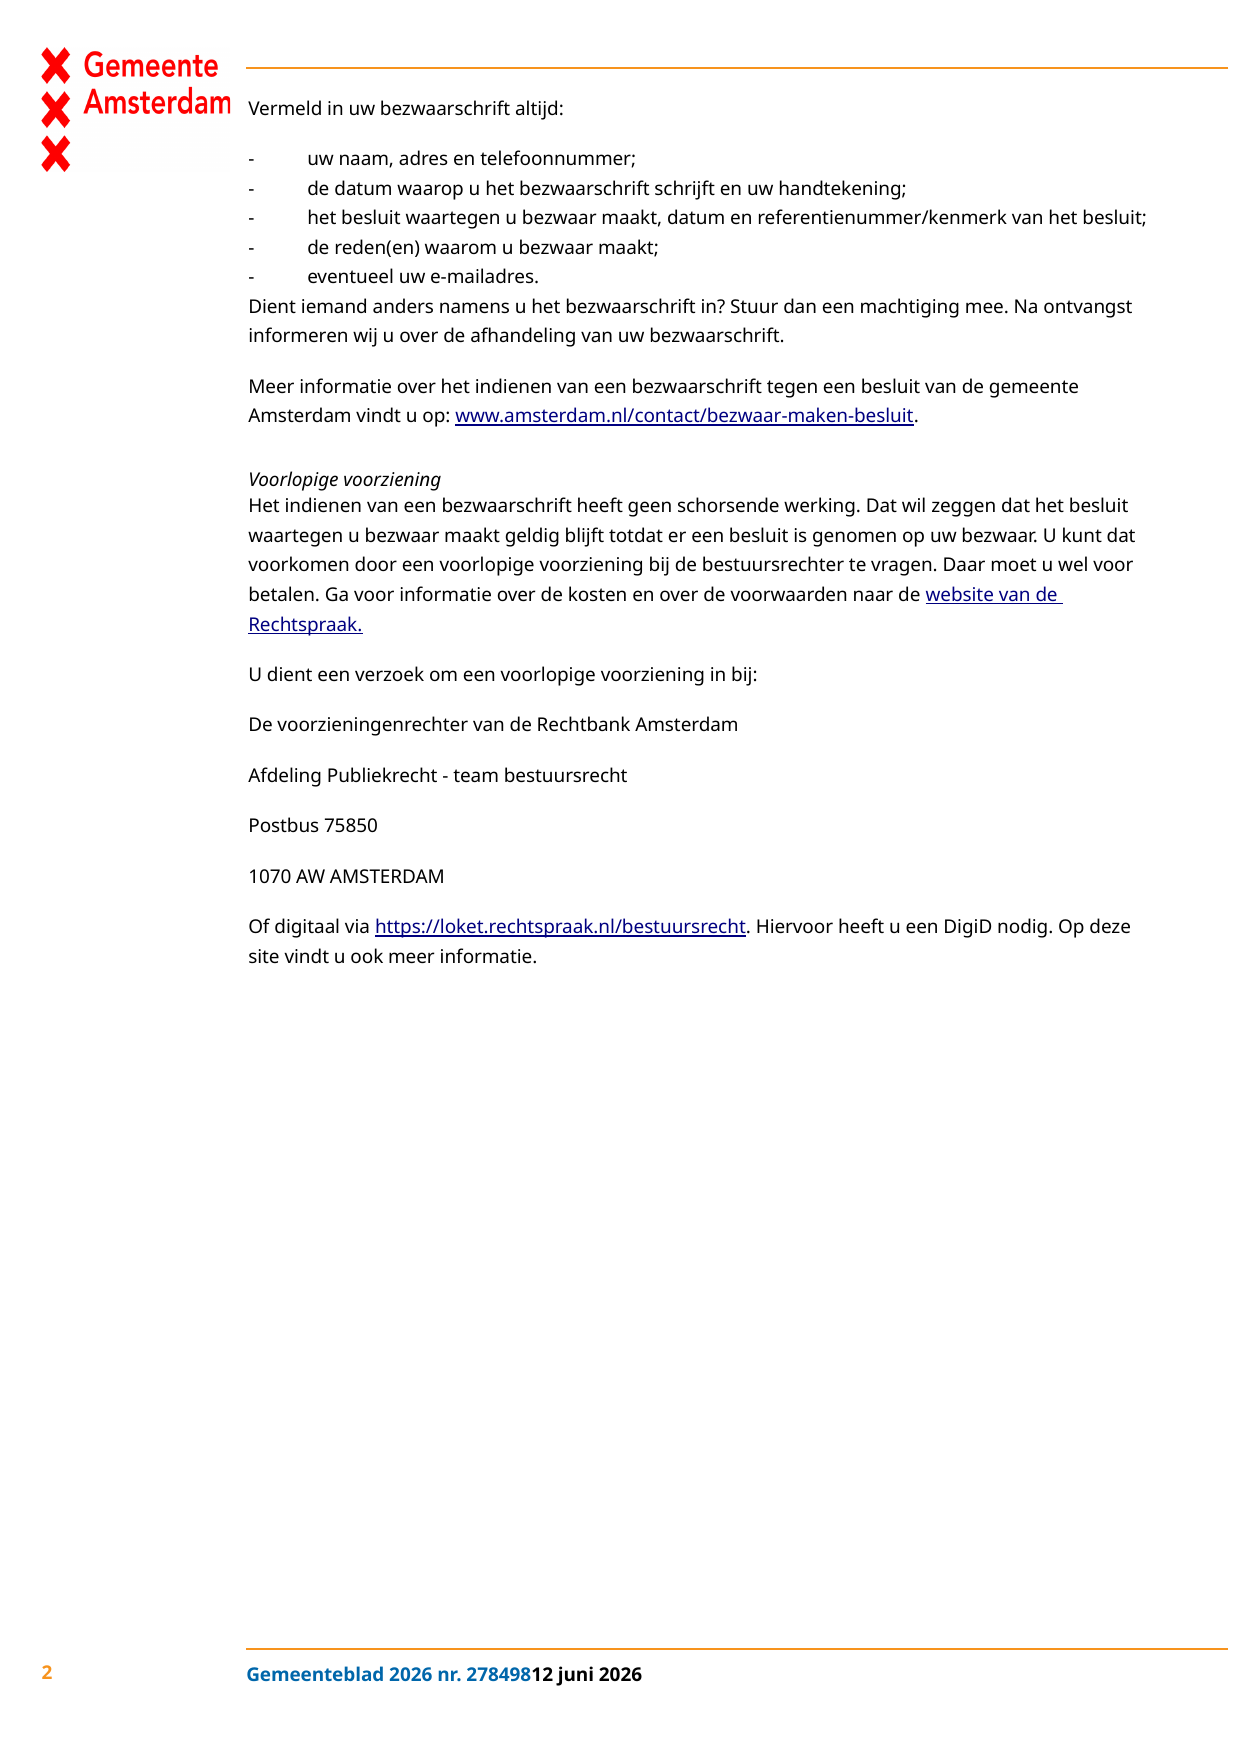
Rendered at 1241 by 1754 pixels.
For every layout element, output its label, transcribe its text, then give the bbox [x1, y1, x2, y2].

text Voorlopige voorziening [248, 467, 1152, 492]
text Het indienen van een bezwaarschrift heeft geen schorsende werking. Dat wil zeggen dat het besluit waartegen u bezwaar maakt geldig blijft totdat er een besluit is genomen op uw bezwaar. U kunt dat voorkomen door een voorlopige voorziening bij de bestuursrechter te vragen. Daar moet u wel voor betalen. Ga voor informatie over de kosten en over de voorwaarden naar de website van de Rechtspraak. [248, 492, 1152, 636]
list de reden(en) waarom u bezwaar maakt; [248, 234, 1152, 260]
text Postbus 75850 [248, 812, 1152, 838]
list eventueel uw e-mailadres. [248, 263, 1152, 289]
text De voorzieningenrechter van de Rechtbank Amsterdam [248, 712, 1152, 737]
list de datum waarop u het bezwaarschrift schrijft en uw handtekening; [248, 175, 1152, 201]
text Afdeling Publiekrecht - team bestuursrecht [248, 762, 1152, 788]
text U dient een verzoek om een voorlopige voorziening in bij: [248, 661, 1152, 687]
text 1070 AW AMSTERDAM [248, 863, 1152, 888]
list het besluit waartegen u bezwaar maakt, datum en referentienummer/kenmerk van het besluit; [248, 204, 1152, 230]
text Dient iemand anders namens u het bezwaarschrift in? Stuur dan een machtiging mee. Na ontvangst informeren wij u over de afhandeling van uw bezwaarschrift. [248, 293, 1152, 348]
text Meer informatie over het indienen van een bezwaarschrift tegen een besluit van de gemeente Amsterdam vindt u op: www.amsterdam.nl/contact/bezwaar-maken-besluit. [248, 373, 1152, 428]
text Of digitaal via https://loket.rechtspraak.nl/bestuursrecht. Hiervoor heeft u een DigiD nodig. Op deze site vindt u ook meer informatie. [248, 913, 1152, 968]
picture [41, 47, 231, 172]
text Vermeld in uw bezwaarschrift altijd: [248, 95, 1152, 121]
list uw naam, adres en telefoonnummer; [248, 145, 1152, 171]
